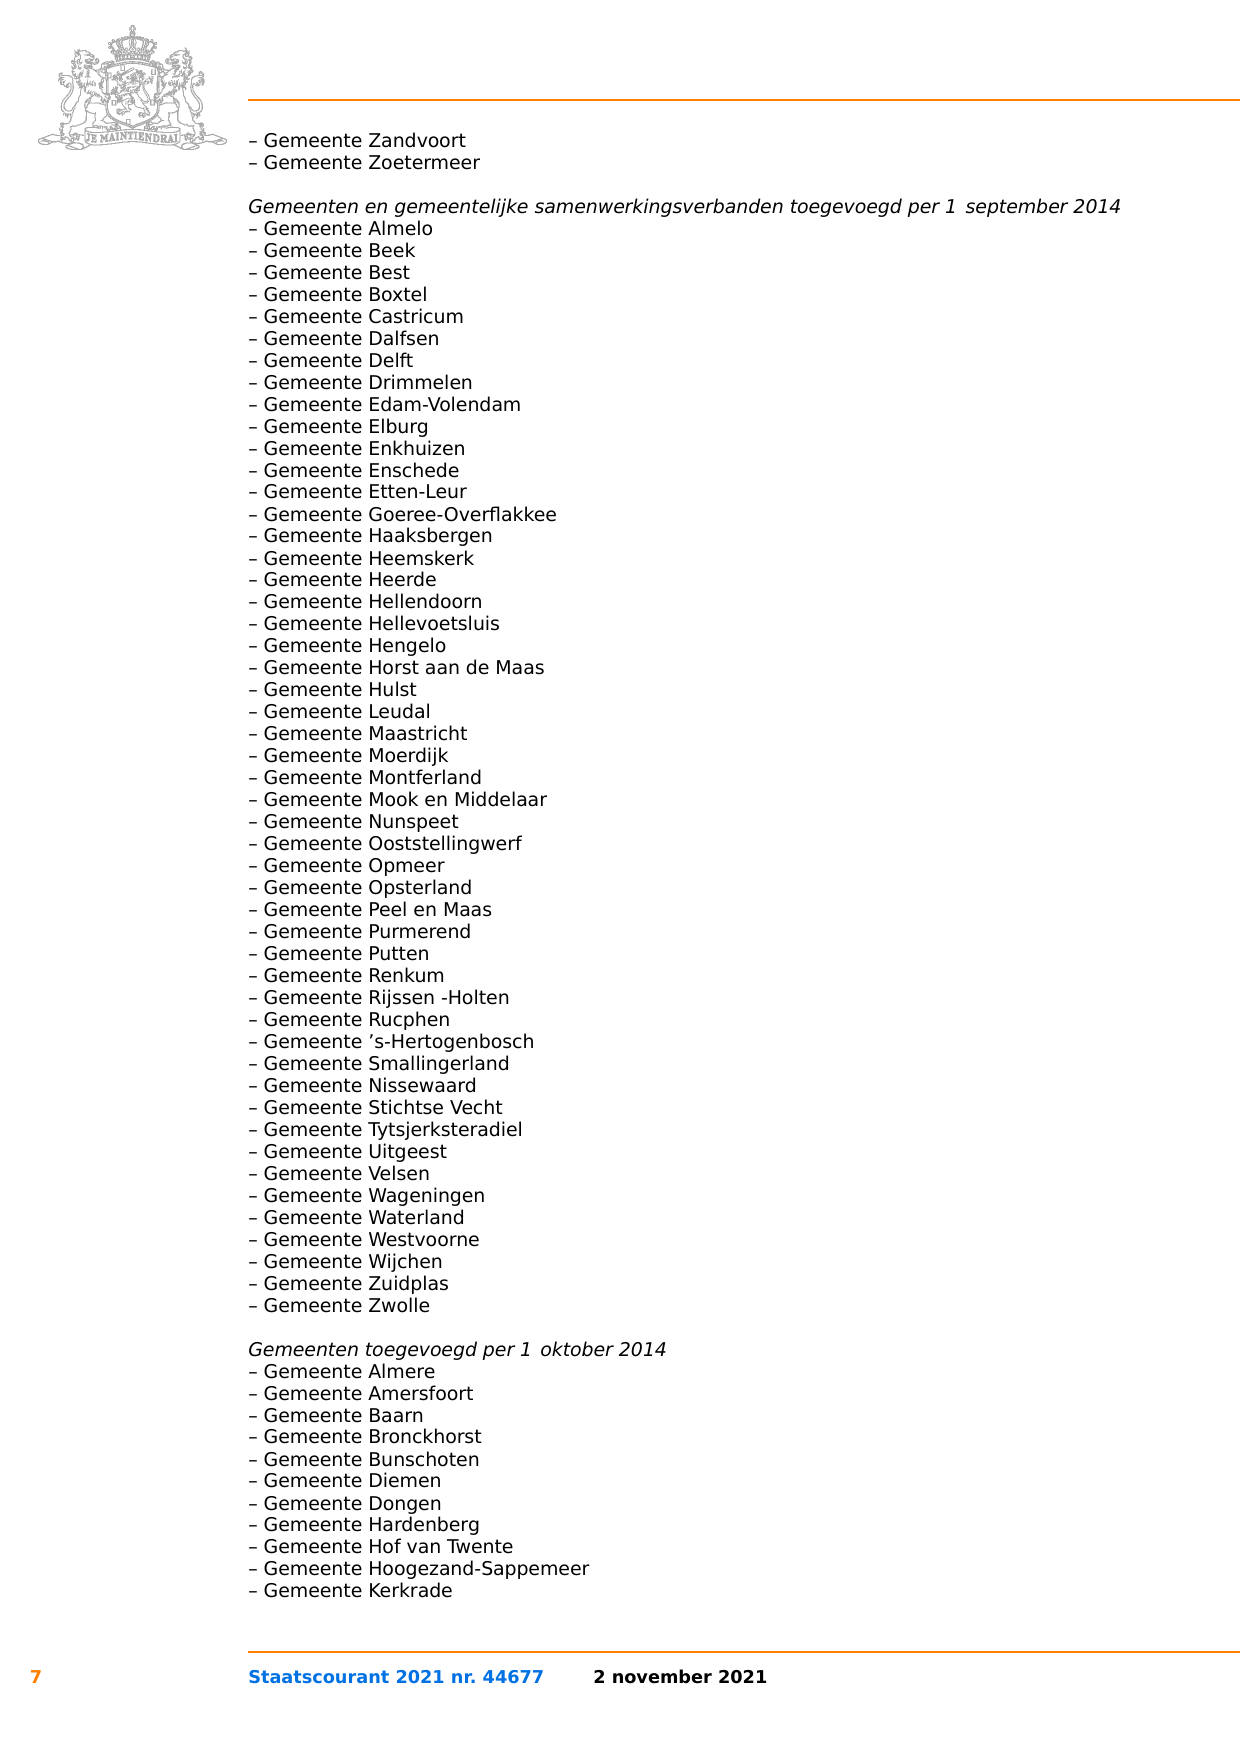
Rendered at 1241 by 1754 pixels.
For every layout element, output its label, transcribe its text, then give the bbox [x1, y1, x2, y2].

text – Gemeente Kerkrade [248, 1580, 1163, 1602]
text – Gemeente Enschede [248, 459, 1163, 481]
text – Gemeente Uitgeest [248, 1141, 1163, 1163]
text – Gemeente Purmerend [248, 921, 1163, 943]
text – Gemeente Elburg [248, 416, 1163, 437]
text – Gemeente Beek [248, 240, 1163, 262]
text – Gemeente Stichtse Vecht [248, 1097, 1163, 1119]
text – Gemeente Maastricht [248, 723, 1163, 745]
text – Gemeente Westvoorne [248, 1229, 1163, 1251]
text – Gemeente Best [248, 262, 1163, 284]
text – Gemeente Zwolle [248, 1295, 1163, 1317]
text – Gemeente Heemskerk [248, 547, 1163, 569]
text – Gemeente Etten-Leur [248, 481, 1163, 503]
text – Gemeente Edam-Volendam [248, 393, 1163, 416]
text – Gemeente Horst aan de Maas [248, 657, 1163, 679]
text – Gemeente Zuidplas [248, 1273, 1163, 1295]
text – Gemeente Velsen [248, 1163, 1163, 1185]
text – Gemeente Haaksbergen [248, 525, 1163, 547]
text – Gemeente Zandvoort [248, 130, 1163, 152]
text – Gemeente Opmeer [248, 855, 1163, 877]
text – Gemeente Almelo [248, 218, 1163, 240]
text – Gemeente Almere [248, 1361, 1163, 1382]
text – Gemeente Waterland [248, 1207, 1163, 1229]
subtitle Gemeenten en gemeentelijke samenwerkingsverbanden toegevoegd per 1 september 2014 [248, 196, 1163, 218]
text – Gemeente Heerde [248, 569, 1163, 591]
text – Gemeente Dalfsen [248, 328, 1163, 349]
text – Gemeente Putten [248, 943, 1163, 965]
text – Gemeente Nunspeet [248, 811, 1163, 833]
text – Gemeente Hardenberg [248, 1514, 1163, 1536]
text – Gemeente Castricum [248, 306, 1163, 328]
text – Gemeente Opsterland [248, 877, 1163, 899]
text – Gemeente Nissewaard [248, 1075, 1163, 1097]
text – Gemeente Hof van Twente [248, 1536, 1163, 1558]
text – Gemeente Hoogezand-Sappemeer [248, 1558, 1163, 1580]
text – Gemeente Delft [248, 349, 1163, 372]
text – Gemeente Drimmelen [248, 372, 1163, 393]
text – Gemeente Wageningen [248, 1185, 1163, 1207]
text – Gemeente Smallingerland [248, 1053, 1163, 1075]
text – Gemeente Moerdijk [248, 745, 1163, 767]
text – Gemeente Renkum [248, 965, 1163, 987]
text – Gemeente Ooststellingwerf [248, 833, 1163, 855]
text – Gemeente Hellendoorn [248, 591, 1163, 613]
picture [38, 25, 227, 150]
text – Gemeente Hulst [248, 679, 1163, 701]
text – Gemeente Tytsjerksteradiel [248, 1119, 1163, 1141]
text – Gemeente Hellevoetsluis [248, 613, 1163, 635]
text – Gemeente Bunschoten [248, 1448, 1163, 1470]
text – Gemeente Rijssen -Holten [248, 987, 1163, 1009]
text – Gemeente Rucphen [248, 1009, 1163, 1031]
text – Gemeente Boxtel [248, 284, 1163, 306]
text – Gemeente Dongen [248, 1492, 1163, 1514]
text – Gemeente Bronckhorst [248, 1426, 1163, 1448]
text – Gemeente Mook en Middelaar [248, 789, 1163, 811]
subtitle Gemeenten toegevoegd per 1 oktober 2014 [248, 1338, 1163, 1361]
text – Gemeente Peel en Maas [248, 899, 1163, 921]
text – Gemeente Wijchen [248, 1251, 1163, 1273]
text – Gemeente Leudal [248, 701, 1163, 723]
text – Gemeente Baarn [248, 1404, 1163, 1426]
text – Gemeente Diemen [248, 1470, 1163, 1492]
text – Gemeente ’s-Hertogenbosch [248, 1031, 1163, 1053]
text – Gemeente Enkhuizen [248, 437, 1163, 459]
text – Gemeente Zoetermeer [248, 152, 1163, 174]
text – Gemeente Amersfoort [248, 1382, 1163, 1404]
text – Gemeente Montferland [248, 767, 1163, 789]
text – Gemeente Hengelo [248, 635, 1163, 657]
text – Gemeente Goeree-Overflakkee [248, 503, 1163, 525]
